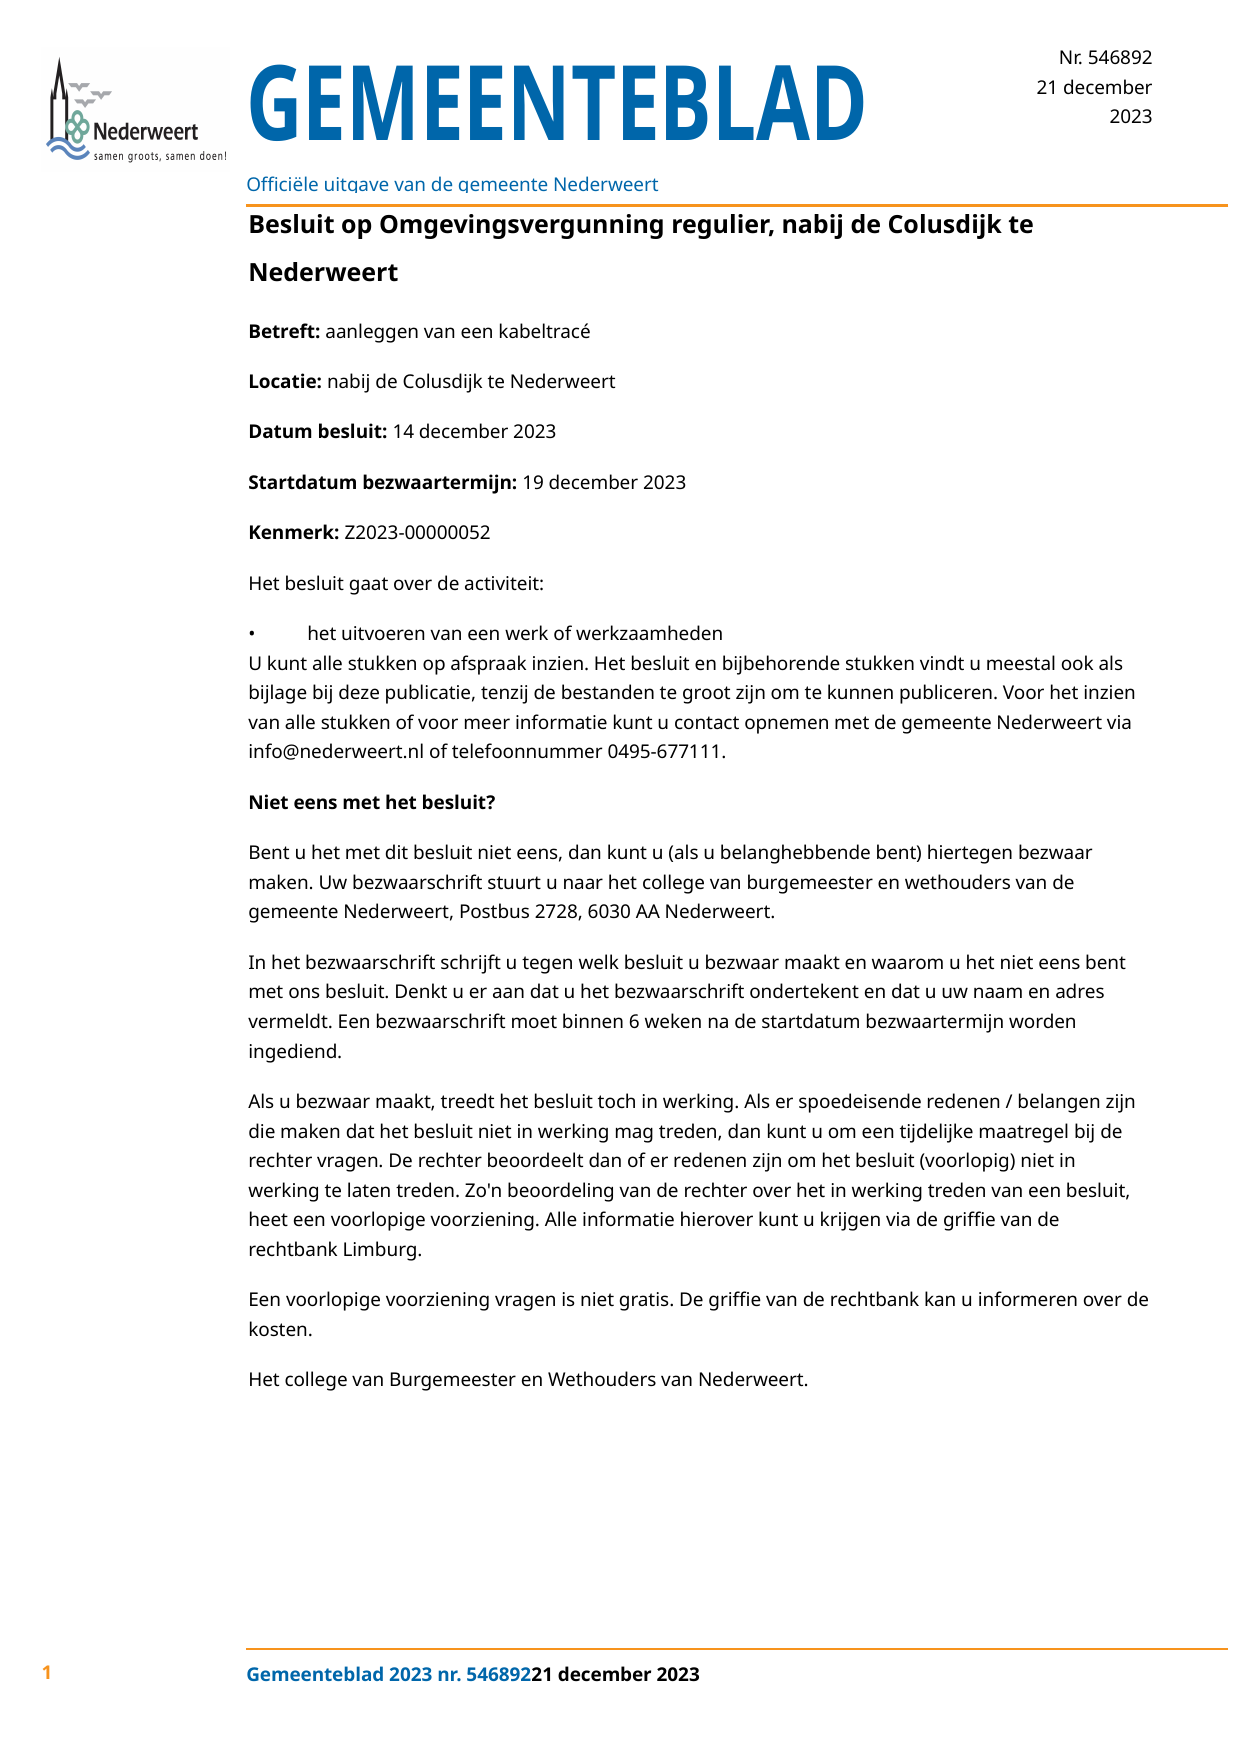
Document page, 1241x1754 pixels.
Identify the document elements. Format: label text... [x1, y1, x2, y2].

text Bent u het met dit besluit niet eens, dan kunt u (als u belanghebbende bent) hiertegen bezwaar maken. Uw bezwaarschrift stuurt u naar het college van burgemeester en wethouders van de gemeente Nederweert, Postbus 2728, 6030 AA Nederweert. [248, 839, 1152, 924]
text Kenmerk: Z2023-00000052 [248, 519, 1152, 545]
picture [41, 47, 231, 172]
text In het bezwaarschrift schrijft u tegen welk besluit u bezwaar maakt en waarom u het niet eens bent met ons besluit. Denkt u er aan dat u het bezwaarschrift ondertekent en dat u uw naam en adres vermeldt. Een bezwaarschrift moet binnen 6 weken na de startdatum bezwaartermijn worden ingediend. [248, 949, 1152, 1064]
text Datum besluit: 14 december 2023 [248, 419, 1152, 444]
list het uitvoeren van een werk of werkzaamheden [248, 620, 1152, 646]
text Betreft: aanleggen van een kabeltracé [248, 318, 1152, 344]
text Een voorlopige voorziening vragen is niet gratis. De griffie van de rechtbank kan u informeren over de kosten. [248, 1287, 1152, 1342]
text Als u bezwaar maakt, treedt het besluit toch in werking. Als er spoedeisende redenen / belangen zijn die maken dat het besluit niet in werking mag treden, dan kunt u om een tijdelijke maatregel bij de rechter vragen. De rechter beoordeelt dan of er redenen zijn om het besluit (voorlopig) niet in werking te laten treden. Zo'n beoordeling van de rechter over het in werking treden van een besluit, heet een voorlopige voorziening. Alle informatie hierover kunt u krijgen via de griffie van de rechtbank Limburg. [248, 1088, 1152, 1262]
text Het besluit gaat over de activiteit: [248, 570, 1152, 596]
text U kunt alle stukken op afspraak inzien. Het besluit en bijbehorende stukken vindt u meestal ook als bijlage bij deze publicatie, tenzij de bestanden te groot zijn om te kunnen publiceren. Voor het inzien van alle stukken of voor meer informatie kunt u contact opnemen met de gemeente Nederweert via info@nederweert.nl of telefoonnummer 0495-677111. [248, 650, 1152, 764]
text Startdatum bezwaartermijn: 19 december 2023 [248, 469, 1152, 495]
text Niet eens met het besluit? [248, 789, 1152, 815]
text Locatie: nabij de Colusdijk te Nederweert [248, 368, 1152, 394]
text Het college van Burgemeester en Wethouders van Nederweert. [248, 1367, 1152, 1392]
text Besluit op Omgevingsvergunning regulier, nabij de Colusdijk te Nederweert [248, 207, 1152, 288]
